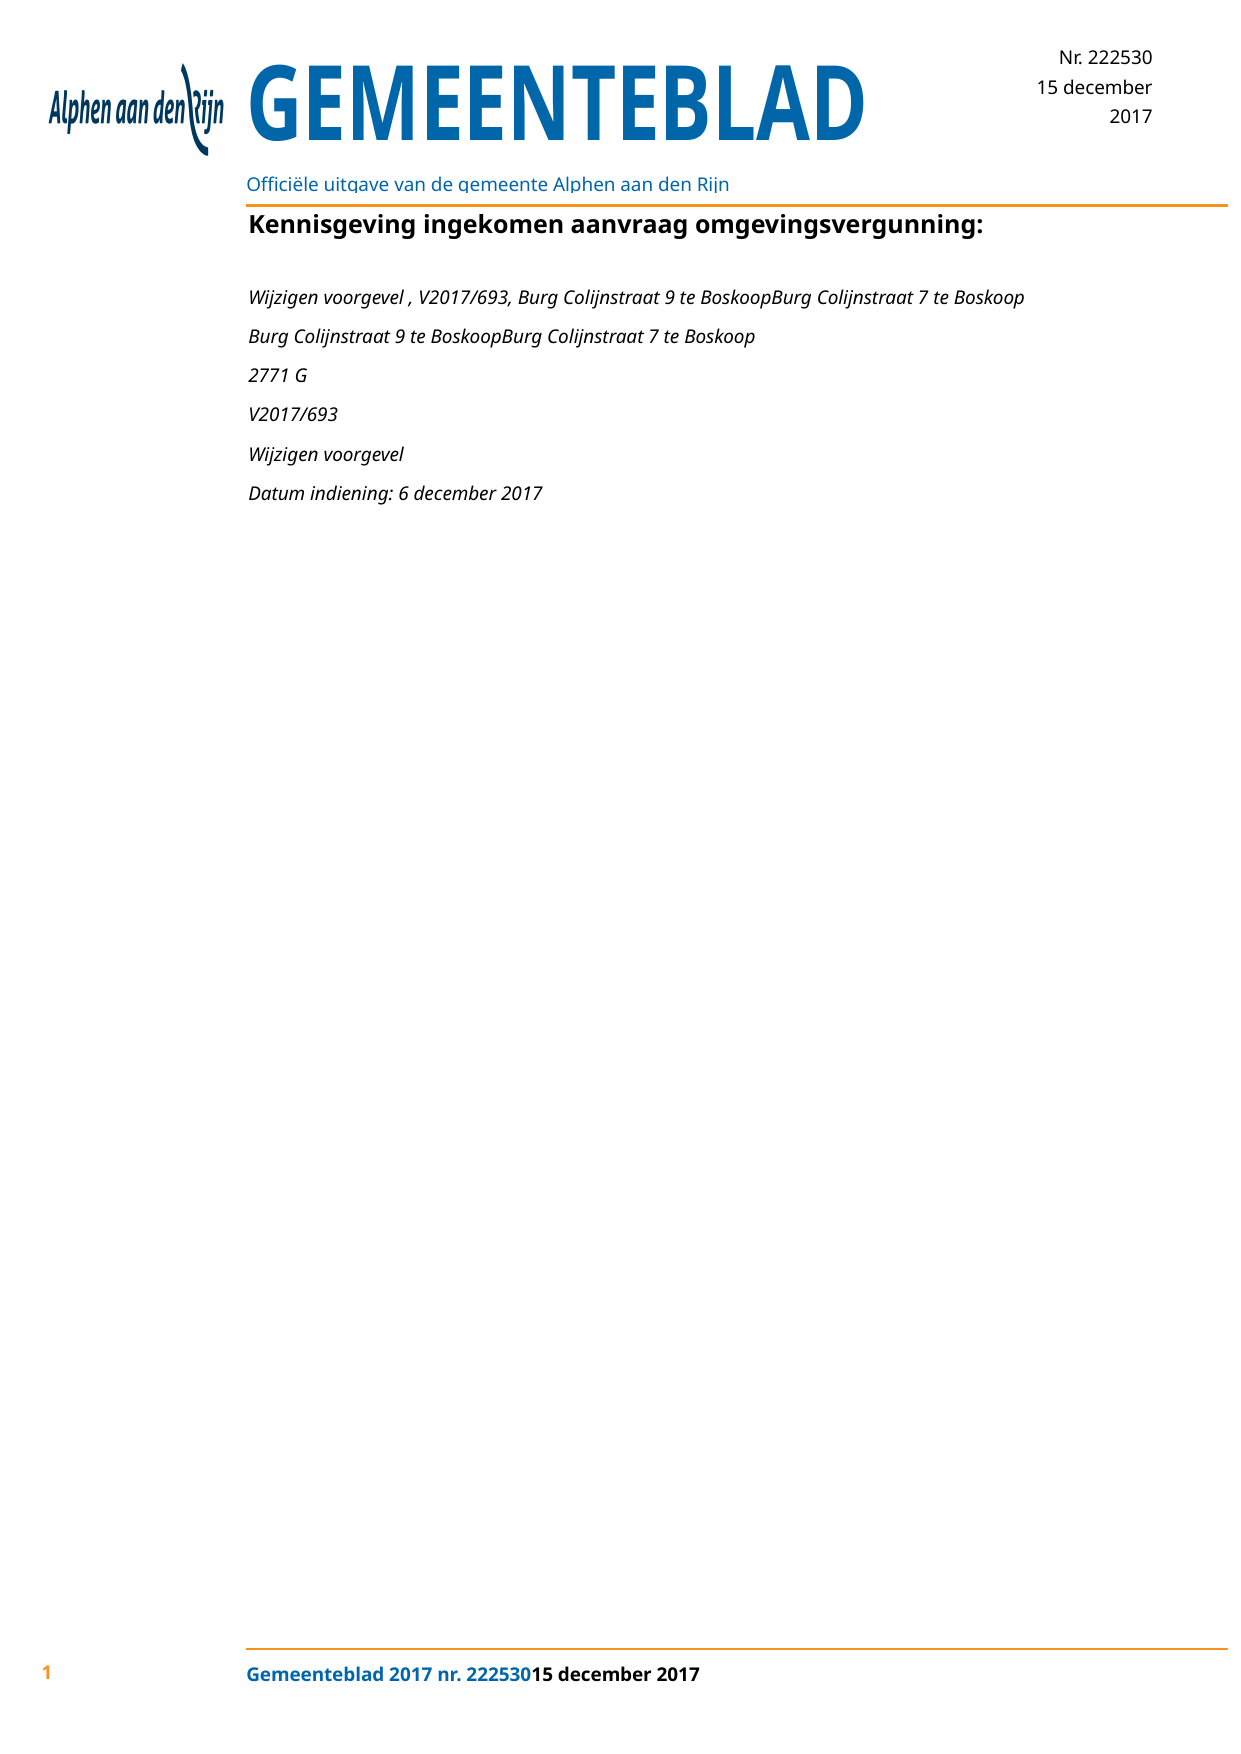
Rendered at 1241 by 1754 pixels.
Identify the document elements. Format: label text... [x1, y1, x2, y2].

picture [41, 47, 231, 172]
text Kennisgeving ingekomen aanvraag omgevingsvergunning: [248, 207, 1152, 241]
text Wijzigen voorgevel , V2017/693, Burg Colijnstraat 9 te BoskoopBurg Colijnstraat 7 te Boskoop [248, 284, 1152, 309]
text Burg Colijnstraat 9 te BoskoopBurg Colijnstraat 7 te Boskoop [248, 323, 1152, 349]
text Wijzigen voorgevel [248, 441, 1152, 467]
text Datum indiening: 6 december 2017 [248, 480, 1152, 506]
text 2771 G [248, 362, 1152, 388]
text V2017/693 [248, 402, 1152, 427]
